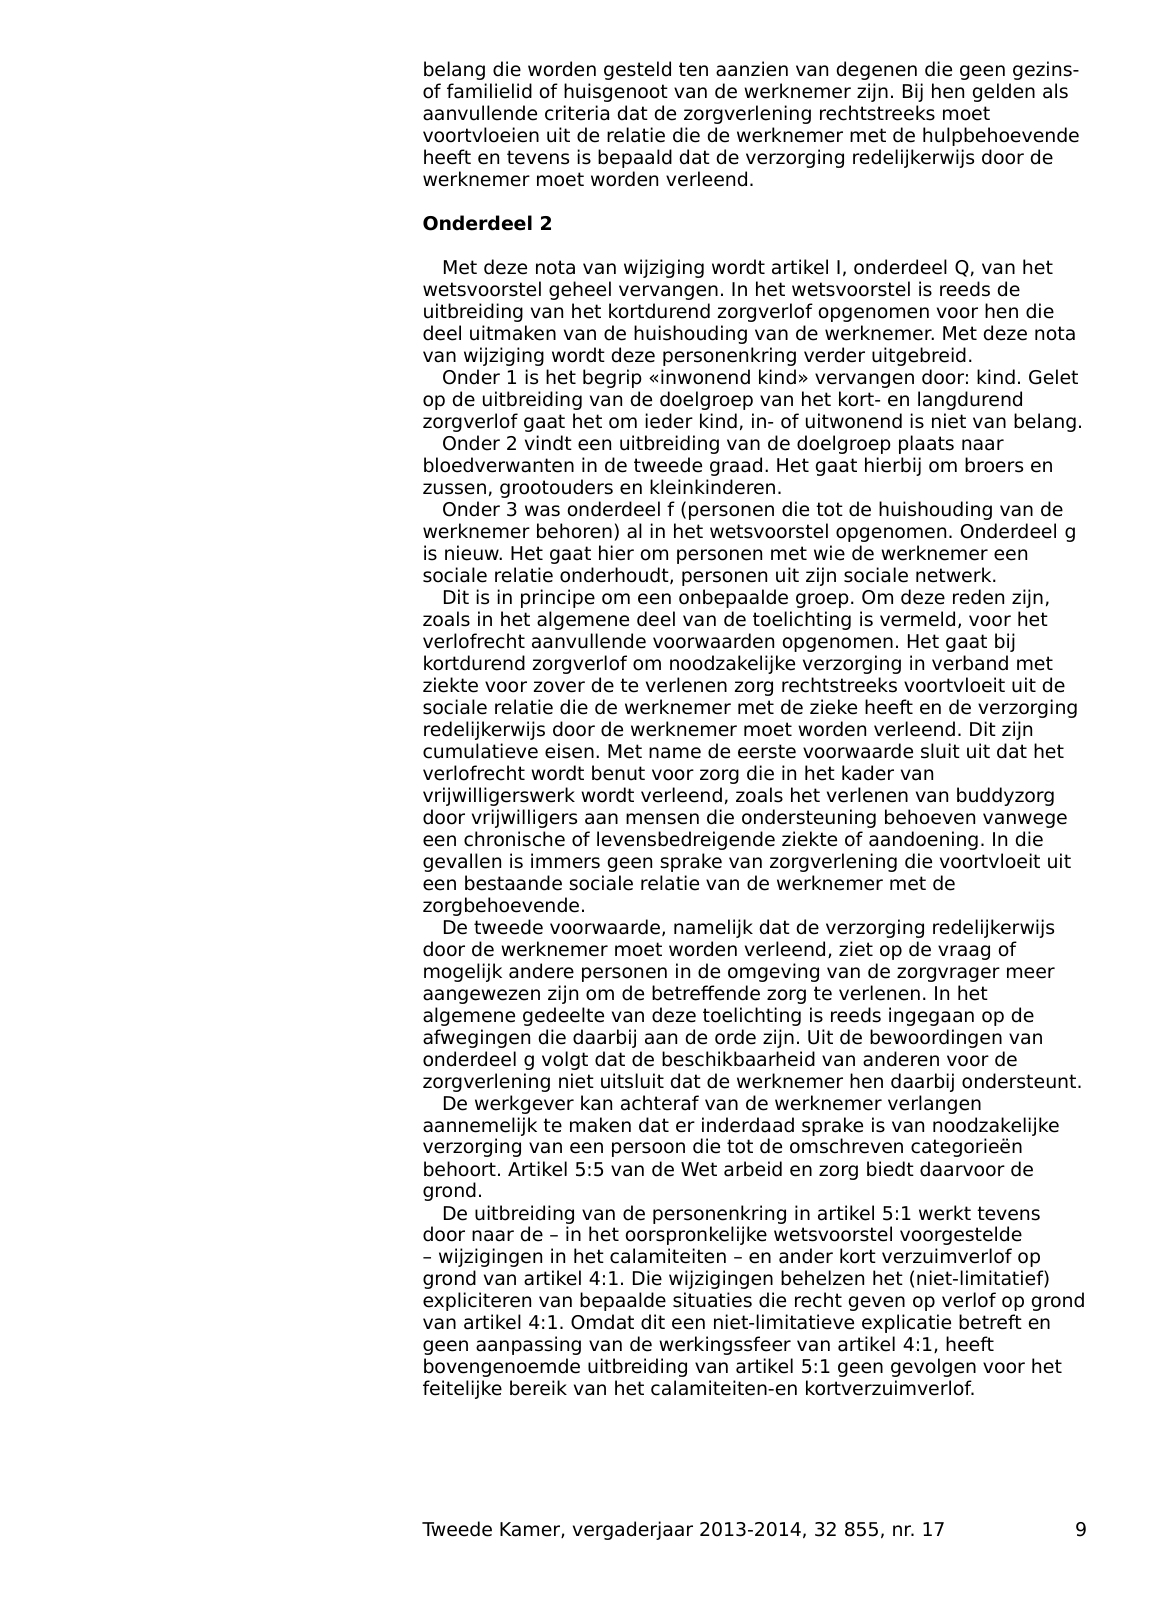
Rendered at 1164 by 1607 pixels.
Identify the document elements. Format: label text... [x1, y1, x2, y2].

text De tweede voorwaarde, namelijk dat de verzorging redelijkerwijs door de werknemer moet worden verleend, ziet op de vraag of mogelijk andere personen in de omgeving van de zorgvrager meer aangewezen zijn om de betreffende zorg te verlenen. In het algemene gedeelte van deze toelichting is reeds ingegaan op de afwegingen die daarbij aan de orde zijn. Uit de bewoordingen van onderdeel g volgt dat de beschikbaarheid van anderen voor de zorgverlening niet uitsluit dat de werknemer hen daarbij ondersteunt. [422, 917, 1087, 1092]
text De werkgever kan achteraf van de werknemer verlangen aannemelijk te maken dat er inderdaad sprake is van noodzakelijke verzorging van een persoon die tot de omschreven categorieën behoort. Artikel 5:5 van de Wet arbeid en zorg biedt daarvoor de grond. [422, 1092, 1087, 1202]
text belang die worden gesteld ten aanzien van degenen die geen gezins- of familielid of huisgenoot van de werknemer zijn. Bij hen gelden als aanvullende criteria dat de zorgverlening rechtstreeks moet voortvloeien uit de relatie die de werknemer met de hulpbehoevende heeft en tevens is bepaald dat de verzorging redelijkerwijs door de werknemer moet worden verleend. [422, 59, 1087, 191]
text Met deze nota van wijziging wordt artikel I, onderdeel Q, van het wetsvoorstel geheel vervangen. In het wetsvoorstel is reeds de uitbreiding van het kortdurend zorgverlof opgenomen voor hen die deel uitmaken van de huishouding van de werknemer. Met deze nota van wijziging wordt deze personenkring verder uitgebreid. [422, 257, 1087, 367]
text Onder 2 vindt een uitbreiding van de doelgroep plaats naar bloedverwanten in de tweede graad. Het gaat hierbij om broers en zussen, grootouders en kleinkinderen. [422, 433, 1087, 499]
text De uitbreiding van de personenkring in artikel 5:1 werkt tevens door naar de – in het oorspronkelijke wetsvoorstel voorgestelde – wijzigingen in het calamiteiten – en ander kort verzuimverlof op grond van artikel 4:1. Die wijzigingen behelzen het (niet-limitatief) expliciteren van bepaalde situaties die recht geven op verlof op grond van artikel 4:1. Omdat dit een niet-limitatieve explicatie betreft en geen aanpassing van de werkingssfeer van artikel 4:1, heeft bovengenoemde uitbreiding van artikel 5:1 geen gevolgen voor het feitelijke bereik van het calamiteiten-en kortverzuimverlof. [422, 1202, 1087, 1400]
text Onder 1 is het begrip «inwonend kind» vervangen door: kind. Gelet op de uitbreiding van de doelgroep van het kort- en langdurend zorgverlof gaat het om ieder kind, in- of uitwonend is niet van belang. [422, 367, 1087, 433]
text Onder 3 was onderdeel f (personen die tot de huishouding van de werknemer behoren) al in het wetsvoorstel opgenomen. Onderdeel g is nieuw. Het gaat hier om personen met wie de werknemer een sociale relatie onderhoudt, personen uit zijn sociale netwerk. [422, 499, 1087, 587]
text Dit is in principe om een onbepaalde groep. Om deze reden zijn, zoals in het algemene deel van de toelichting is vermeld, voor het verlofrecht aanvullende voorwaarden opgenomen. Het gaat bij kortdurend zorgverlof om noodzakelijke verzorging in verband met ziekte voor zover de te verlenen zorg rechtstreeks voortvloeit uit de sociale relatie die de werknemer met de zieke heeft en de verzorging redelijkerwijs door de werknemer moet worden verleend. Dit zijn cumulatieve eisen. Met name de eerste voorwaarde sluit uit dat het verlofrecht wordt benut voor zorg die in het kader van vrijwilligerswerk wordt verleend, zoals het verlenen van buddyzorg door vrijwilligers aan mensen die ondersteuning behoeven vanwege een chronische of levensbedreigende ziekte of aandoening. In die gevallen is immers geen sprake van zorgverlening die voortvloeit uit een bestaande sociale relatie van de werknemer met de zorgbehoevende. [422, 587, 1087, 917]
subtitle Onderdeel 2 [422, 213, 1087, 235]
